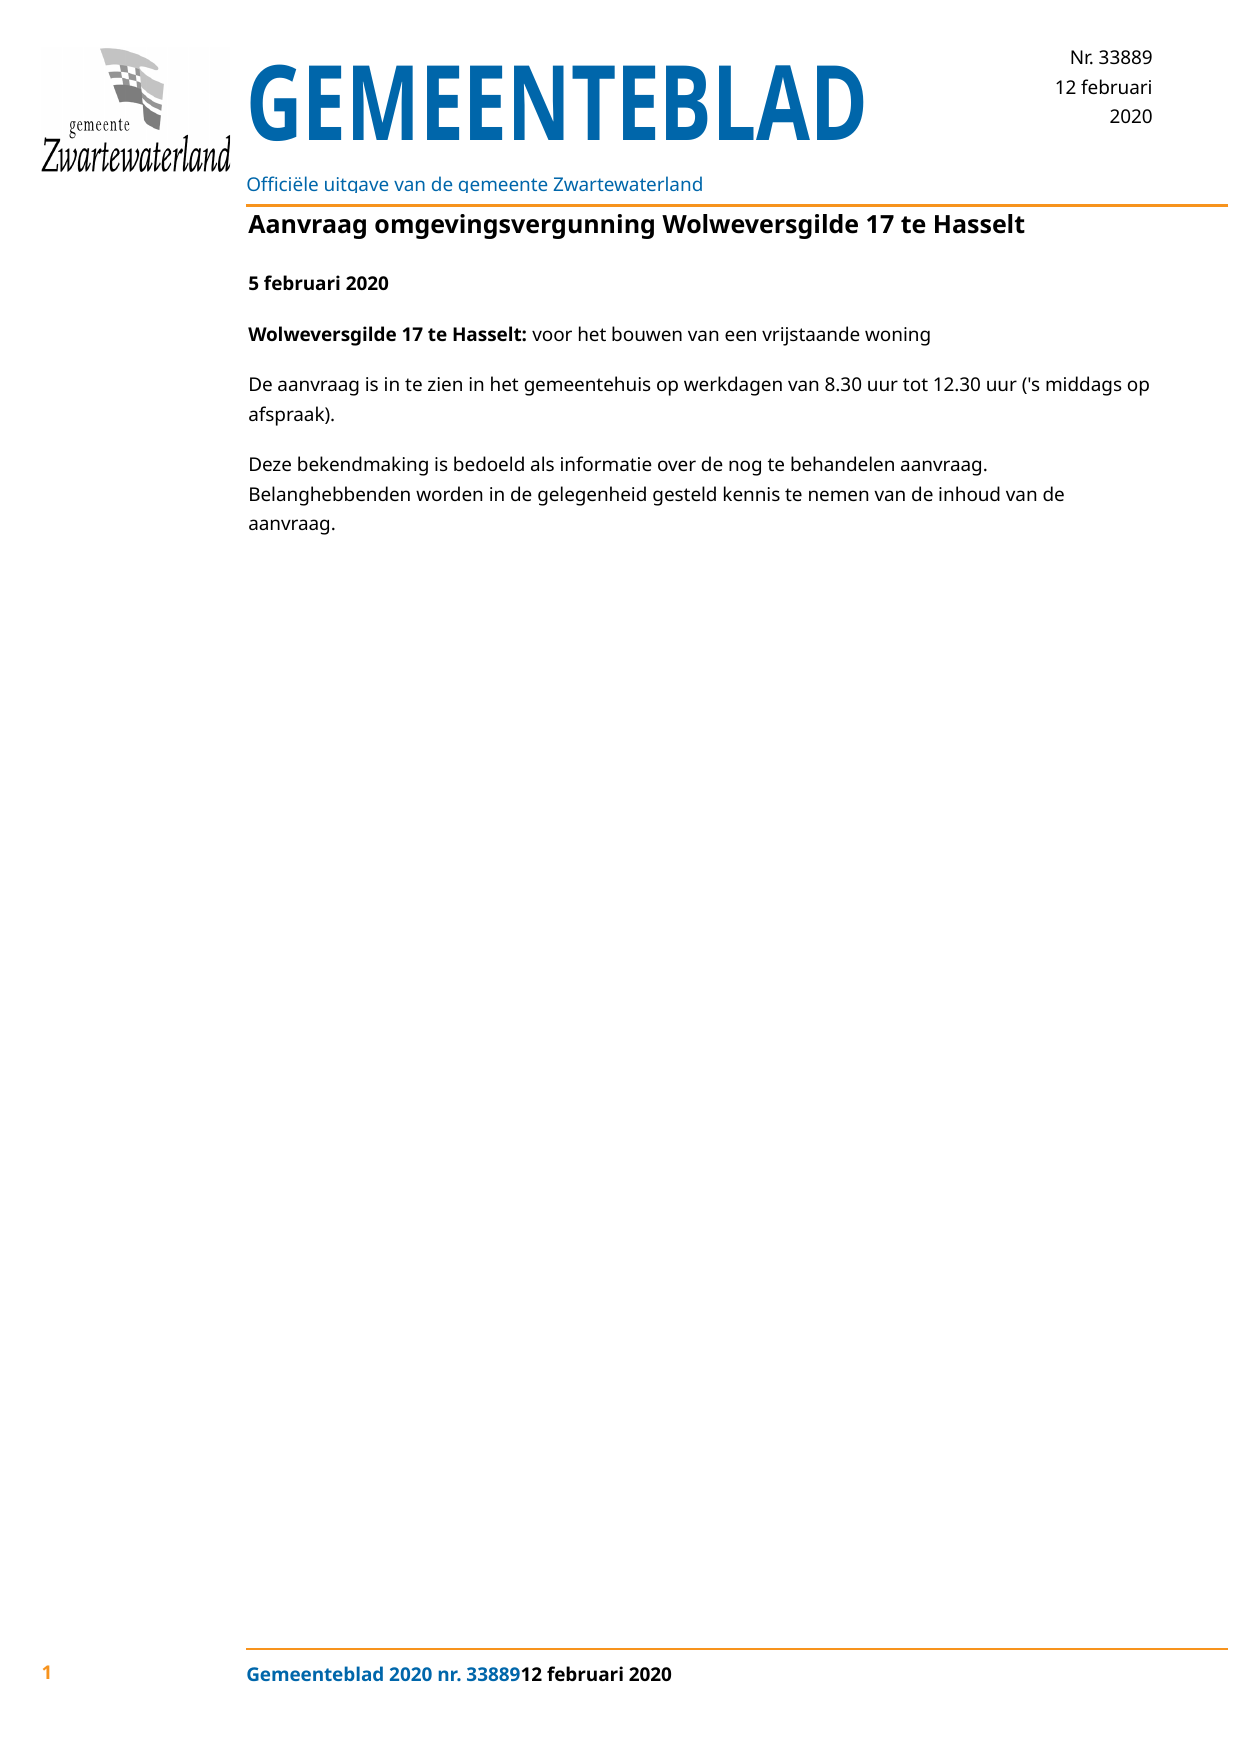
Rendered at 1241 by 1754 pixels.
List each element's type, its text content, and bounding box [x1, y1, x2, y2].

text 5 februari 2020 [248, 270, 1152, 296]
text De aanvraag is in te zien in het gemeentehuis op werkdagen van 8.30 uur tot 12.30 uur ('s middags op afspraak). [248, 371, 1152, 426]
text Deze bekendmaking is bedoeld als informatie over de nog te behandelen aanvraag. Belanghebbenden worden in de gelegenheid gesteld kennis te nemen van de inhoud van de aanvraag. [248, 451, 1152, 536]
picture [41, 47, 231, 172]
text Wolweversgilde 17 te Hasselt: voor het bouwen van een vrijstaande woning [248, 321, 1152, 346]
text Aanvraag omgevingsvergunning Wolweversgilde 17 te Hasselt [248, 207, 1152, 241]
